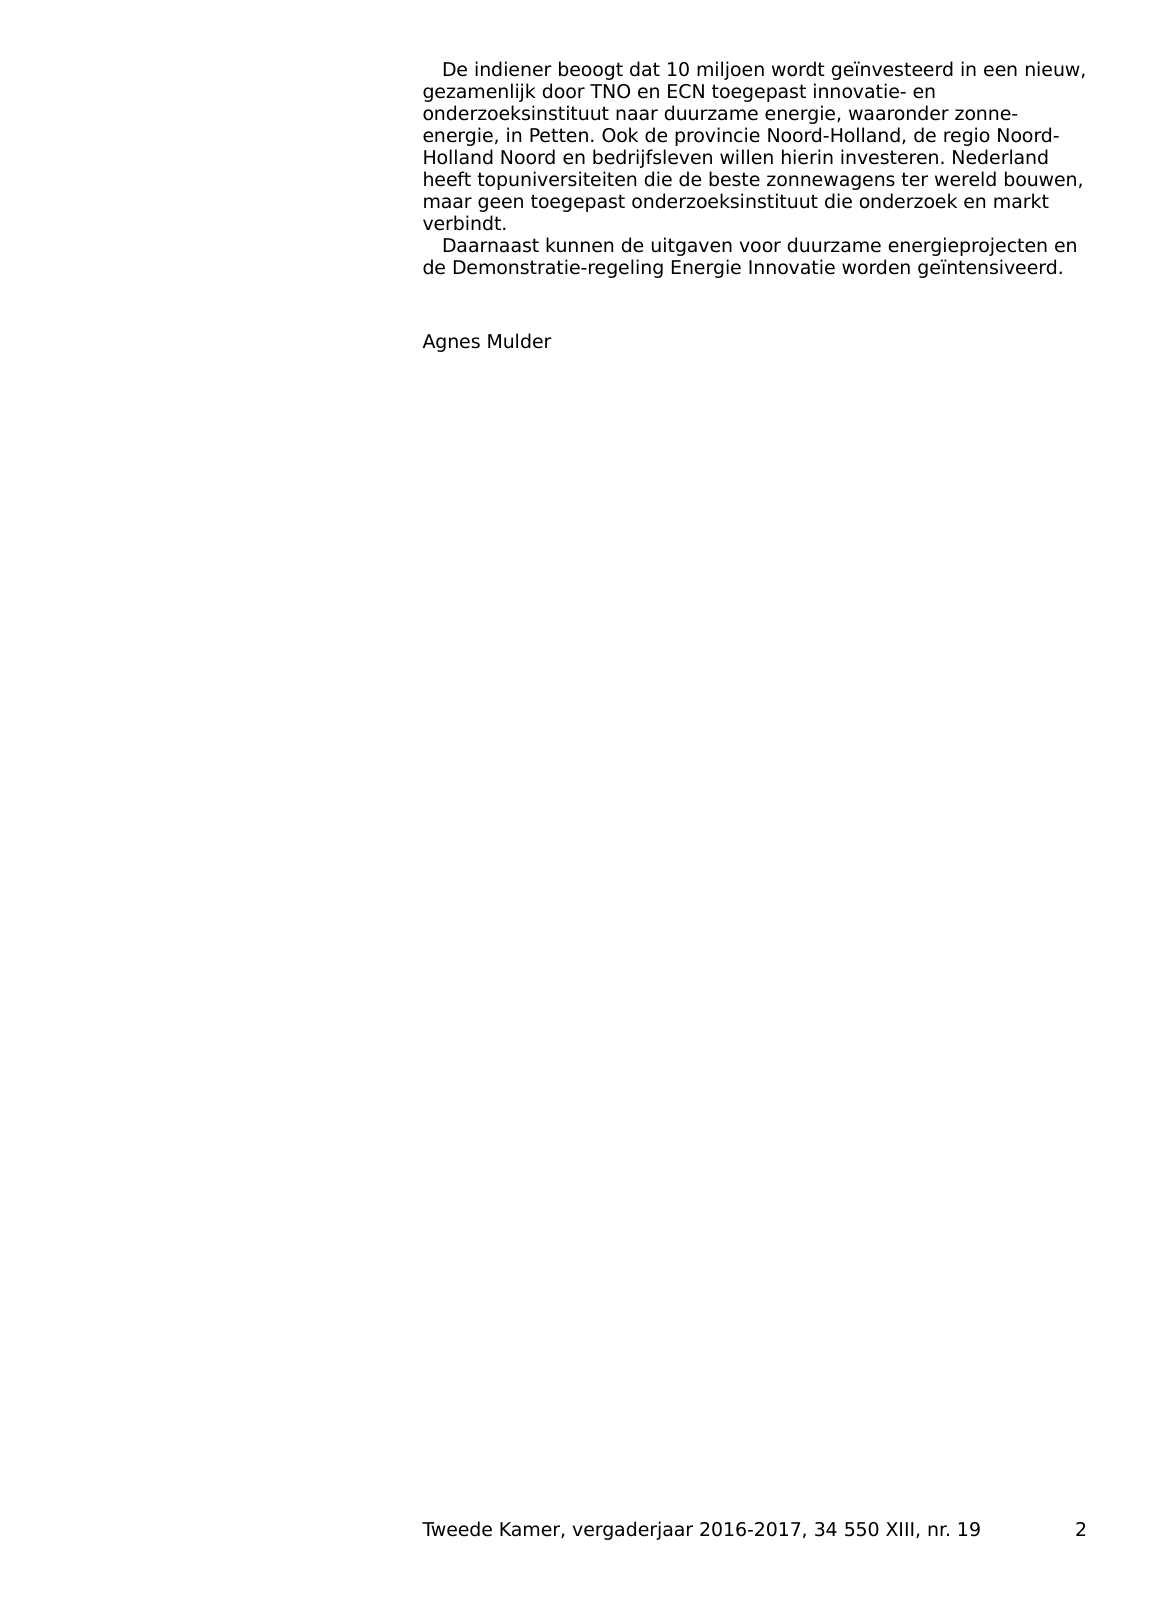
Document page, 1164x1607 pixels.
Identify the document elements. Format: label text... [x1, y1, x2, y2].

text Daarnaast kunnen de uitgaven voor duurzame energieprojecten en de Demonstratie-regeling Energie Innovatie worden geïntensiveerd. [422, 235, 1087, 279]
text Agnes Mulder [422, 309, 1087, 353]
text De indiener beoogt dat 10 miljoen wordt geïnvesteerd in een nieuw, gezamenlijk door TNO en ECN toegepast innovatie- en onderzoeksinstituut naar duurzame energie, waaronder zonne-energie, in Petten. Ook de provincie Noord-Holland, de regio Noord-Holland Noord en bedrijfsleven willen hierin investeren. Nederland heeft topuniversiteiten die de beste zonnewagens ter wereld bouwen, maar geen toegepast onderzoeksinstituut die onderzoek en markt verbindt. [422, 59, 1087, 235]
